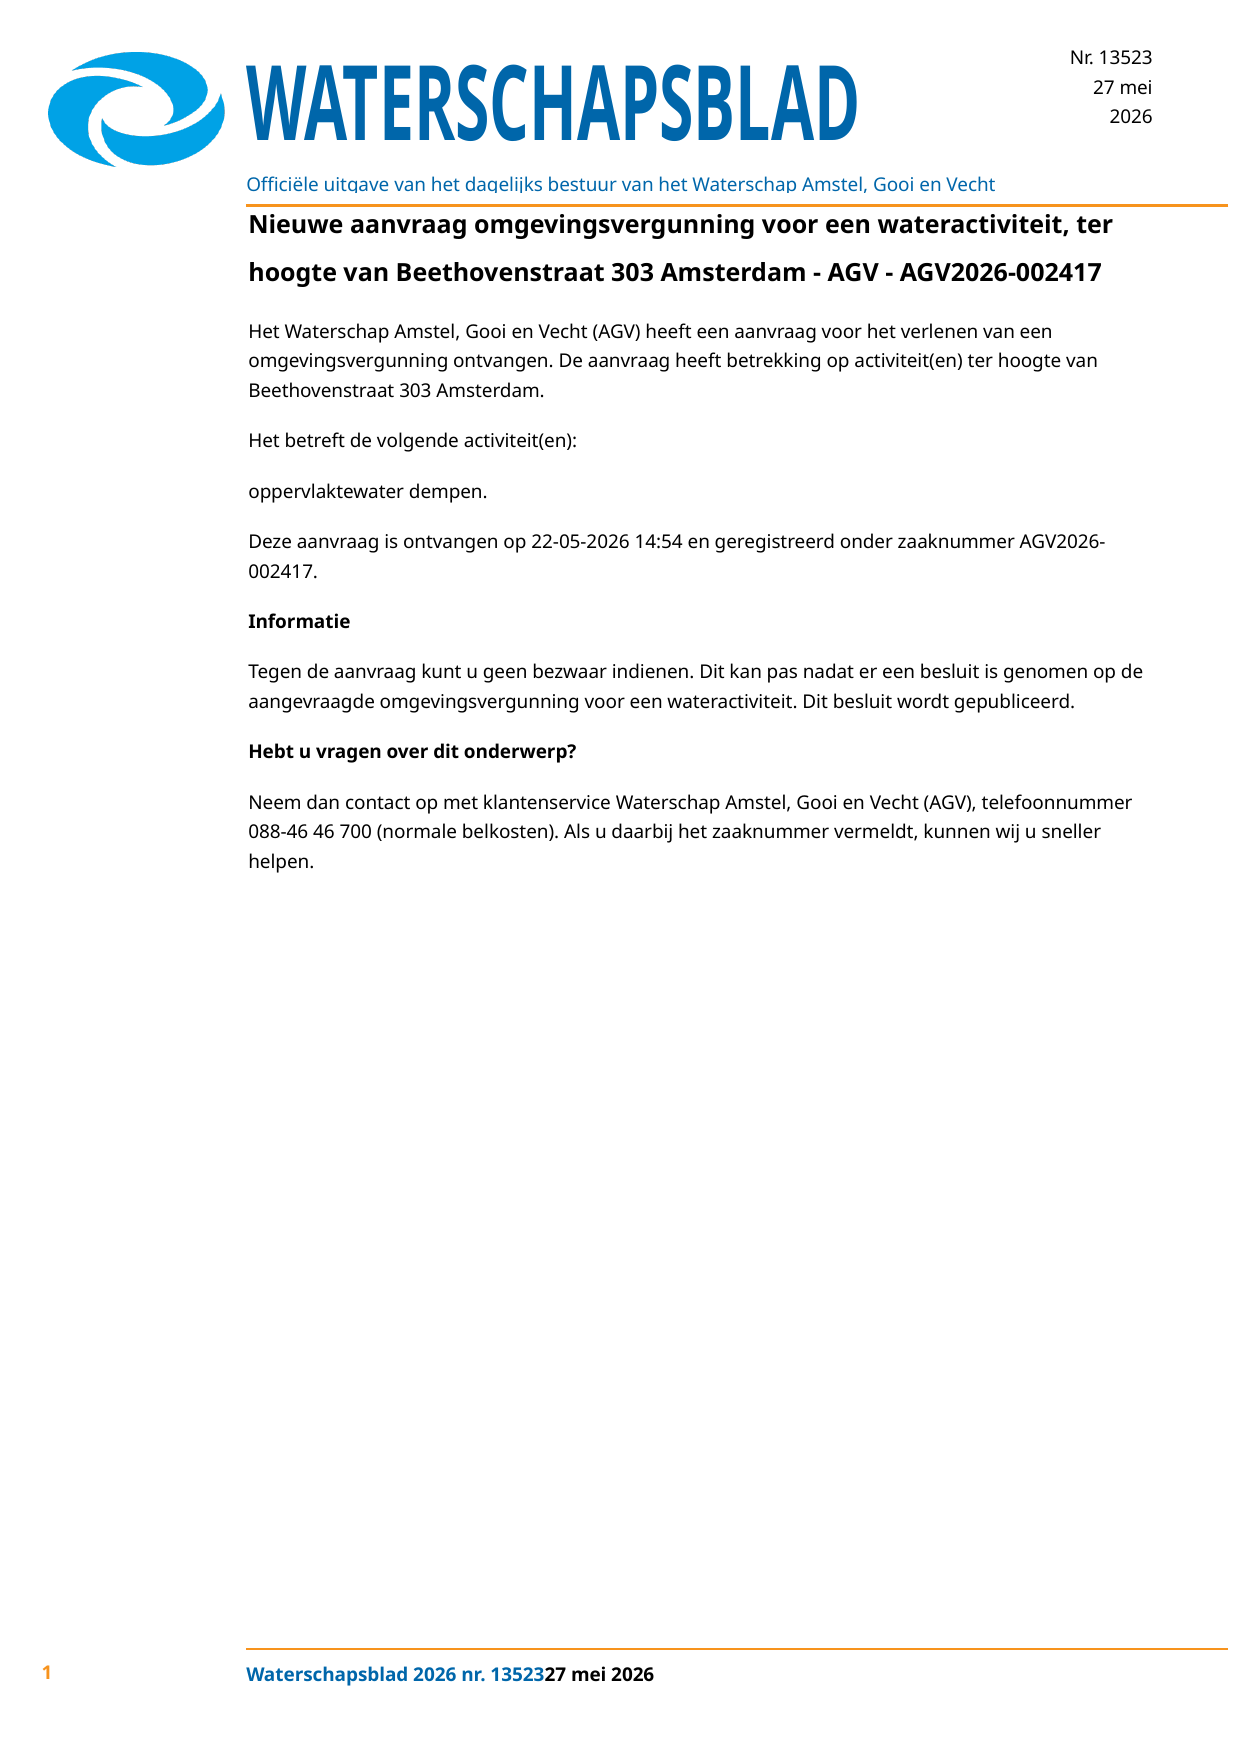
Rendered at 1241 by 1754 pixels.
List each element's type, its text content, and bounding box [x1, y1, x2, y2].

text Neem dan contact op met klantenservice Waterschap Amstel, Gooi en Vecht (AGV), telefoonnummer 088-46 46 700 (normale belkosten). Als u daarbij het zaaknummer vermeldt, kunnen wij u sneller helpen. [248, 789, 1152, 874]
text Informatie [248, 608, 1152, 634]
text Tegen de aanvraag kunt u geen bezwaar indienen. Dit kan pas nadat er een besluit is genomen op de aangevraagde omgevingsvergunning voor een wateractiviteit. Dit besluit wordt gepubliceerd. [248, 659, 1152, 714]
text Nieuwe aanvraag omgevingsvergunning voor een wateractiviteit, ter hoogte van Beethovenstraat 303 Amsterdam - AGV - AGV2026-002417 [248, 207, 1152, 288]
picture [41, 47, 231, 172]
text Het Waterschap Amstel, Gooi en Vecht (AGV) heeft een aanvraag voor het verlenen van een omgevingsvergunning ontvangen. De aanvraag heeft betrekking op activiteit(en) ter hoogte van Beethovenstraat 303 Amsterdam. [248, 318, 1152, 403]
text Het betreft de volgende activiteit(en): [248, 427, 1152, 453]
text oppervlaktewater dempen. [248, 478, 1152, 504]
text Hebt u vragen over dit onderwerp? [248, 739, 1152, 764]
text Deze aanvraag is ontvangen op 22-05-2026 14:54 en geregistreerd onder zaaknummer AGV2026-002417. [248, 528, 1152, 584]
